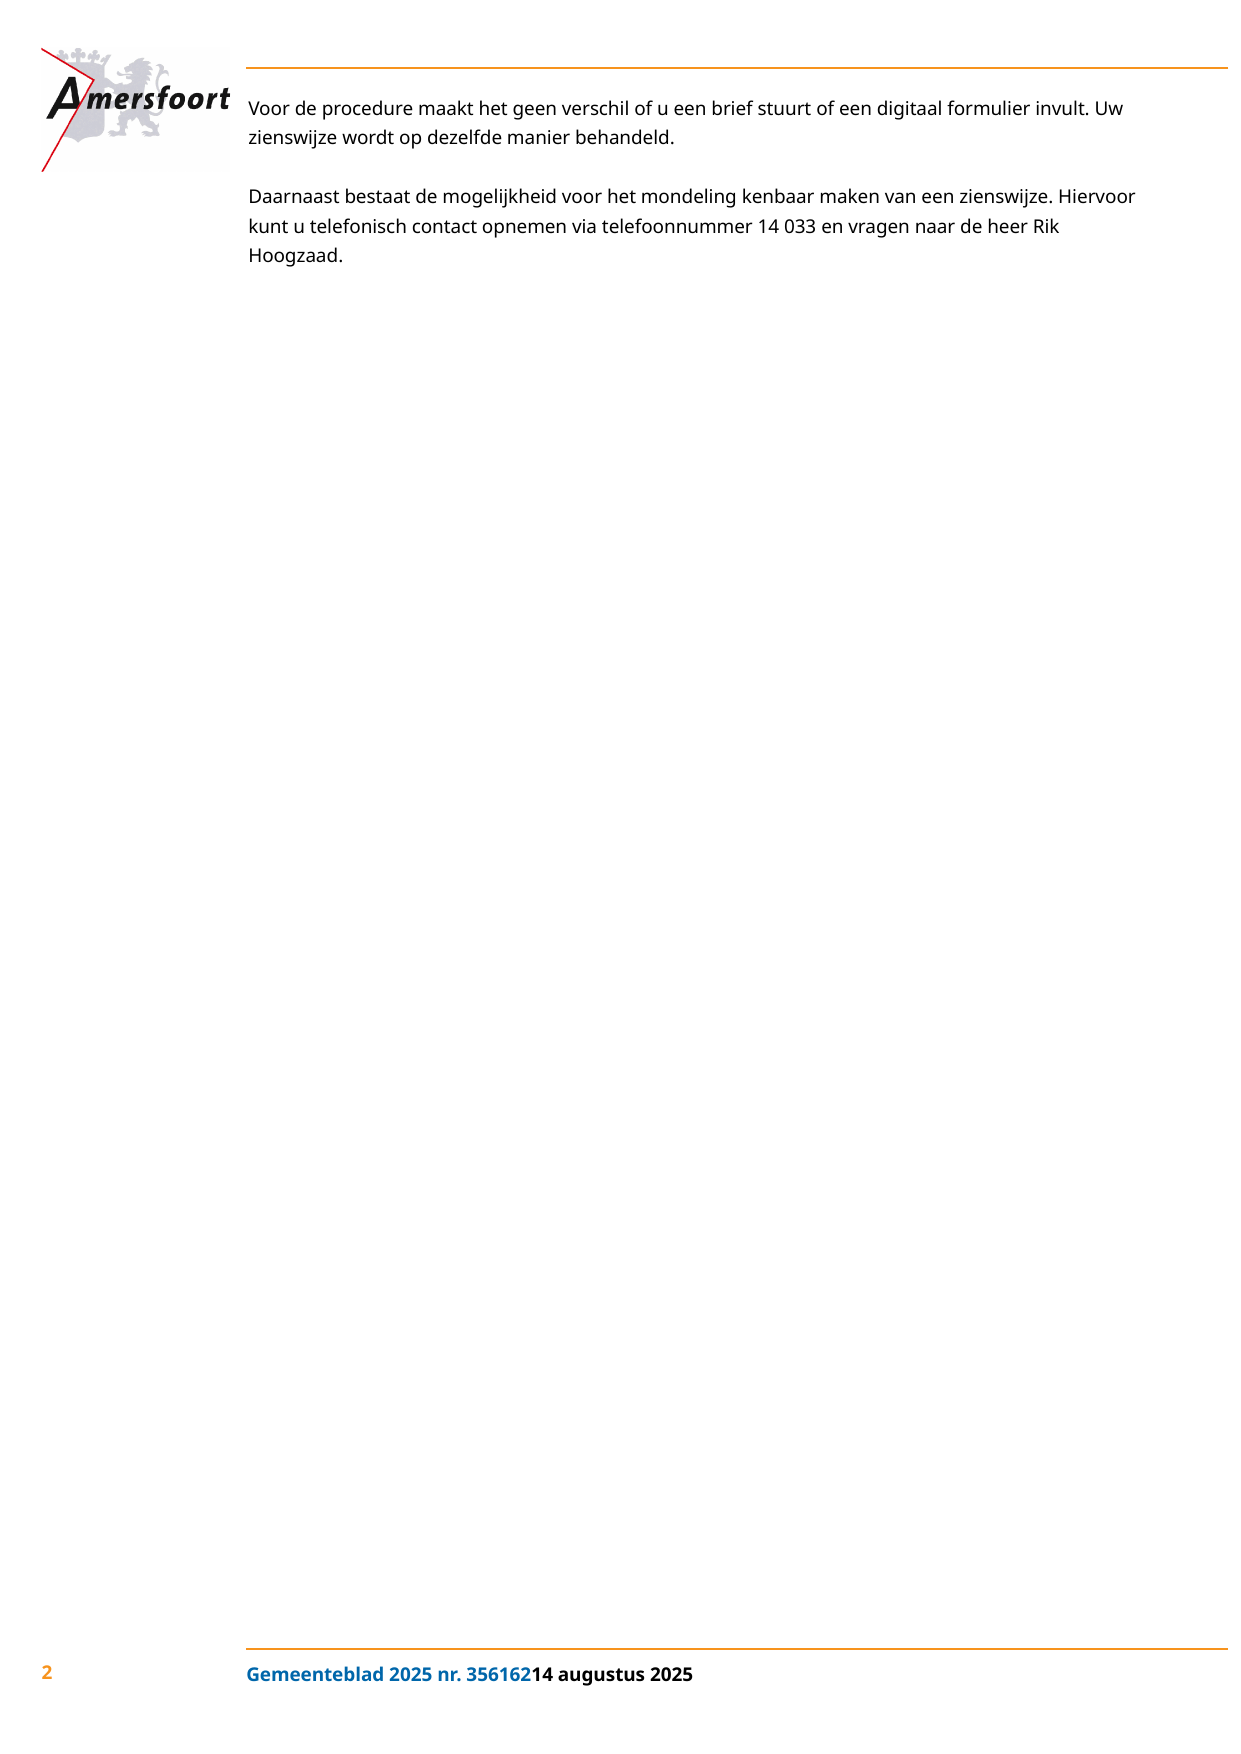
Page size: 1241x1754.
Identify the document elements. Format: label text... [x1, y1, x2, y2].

text Voor de procedure maakt het geen verschil of u een brief stuurt of een digitaal formulier invult. Uw zienswijze wordt op dezelfde manier behandeld. [248, 95, 1152, 150]
picture [41, 47, 231, 172]
text Daarnaast bestaat de mogelijkheid voor het mondeling kenbaar maken van een zienswijze. Hiervoor kunt u telefonisch contact opnemen via telefoonnummer 14 033 en vragen naar de heer Rik Hoogzaad. [248, 183, 1152, 268]
